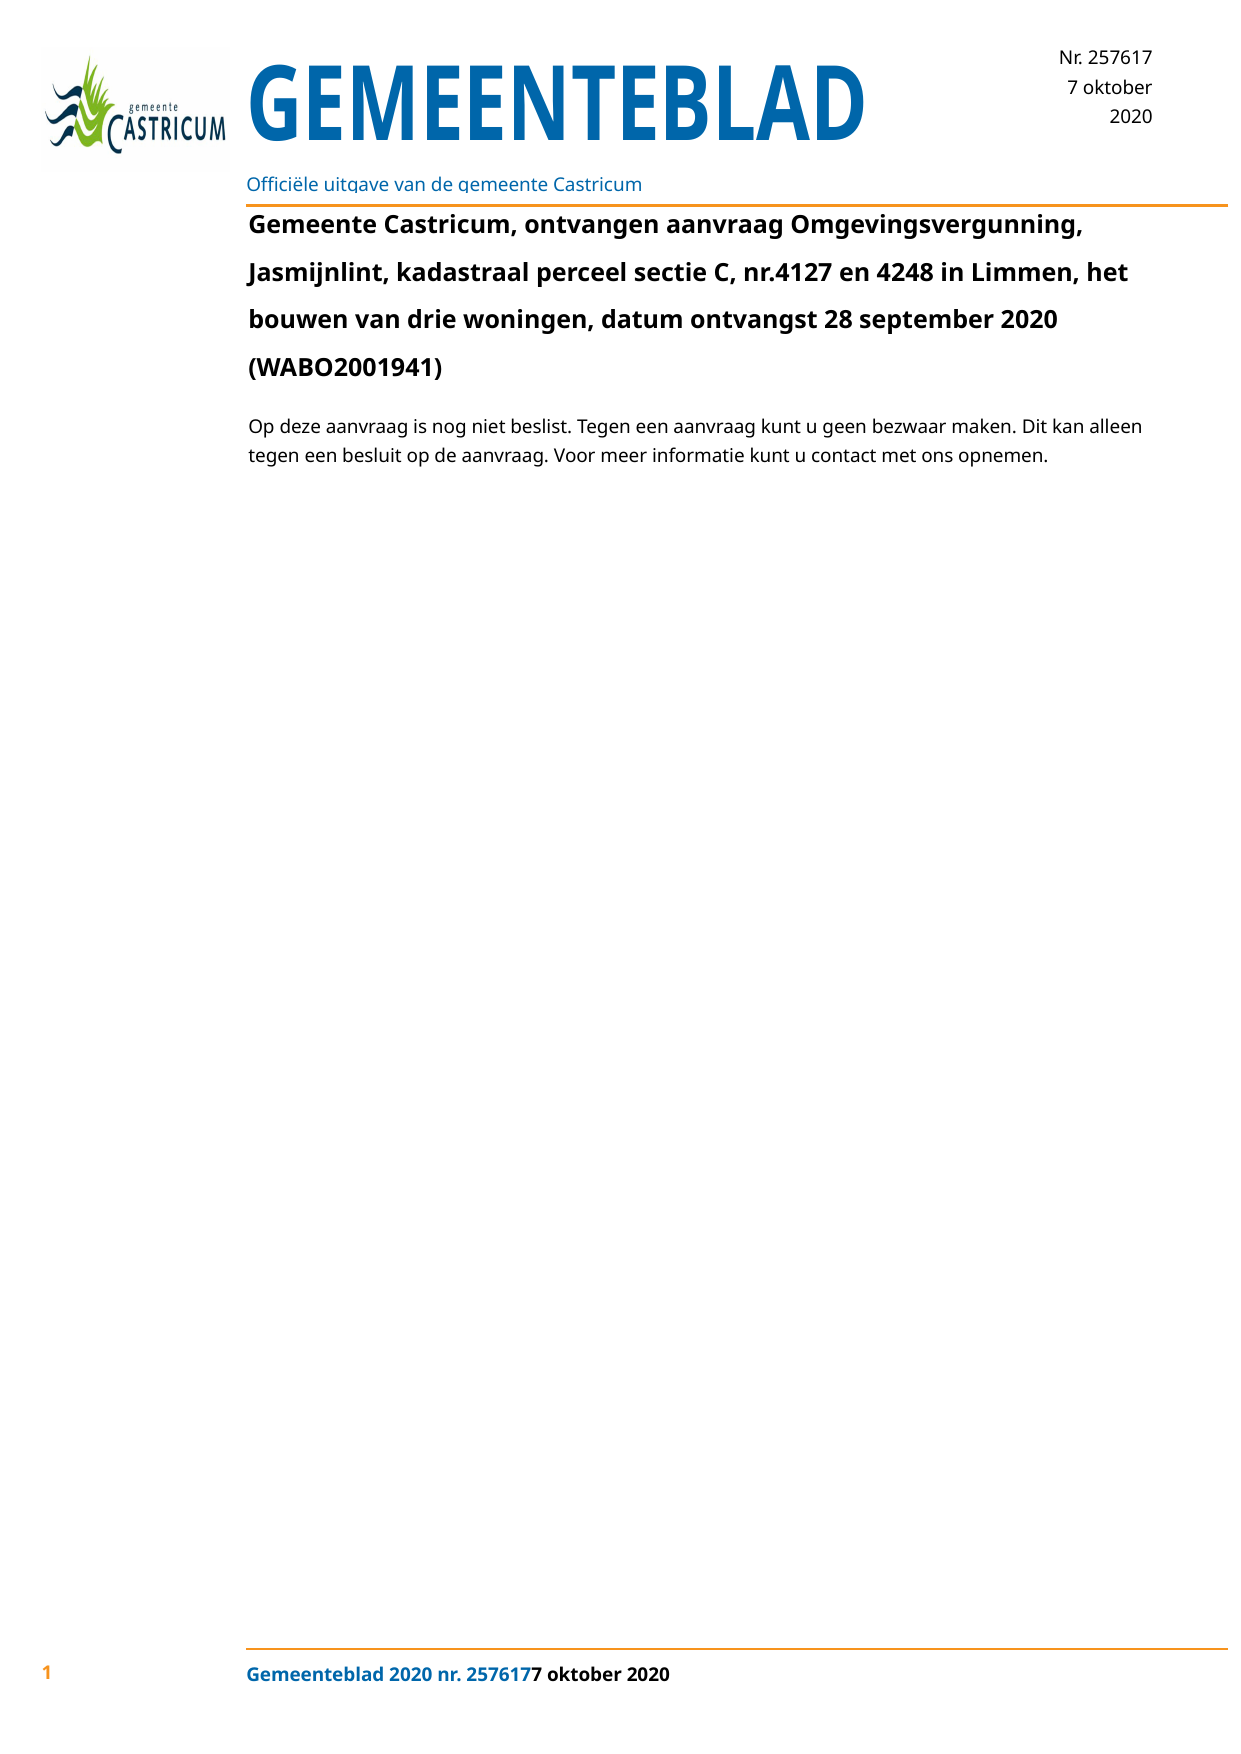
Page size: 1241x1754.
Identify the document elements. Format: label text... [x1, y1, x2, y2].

picture [41, 47, 231, 172]
text Gemeente Castricum, ontvangen aanvraag Omgevingsvergunning, Jasmijnlint, kadastraal perceel sectie C, nr.4127 en 4248 in Limmen, het bouwen van drie woningen, datum ontvangst 28 september 2020 (WABO2001941) [248, 207, 1152, 384]
text Op deze aanvraag is nog niet beslist. Tegen een aanvraag kunt u geen bezwaar maken. Dit kan alleen tegen een besluit op de aanvraag. Voor meer informatie kunt u contact met ons opnemen. [248, 413, 1152, 468]
